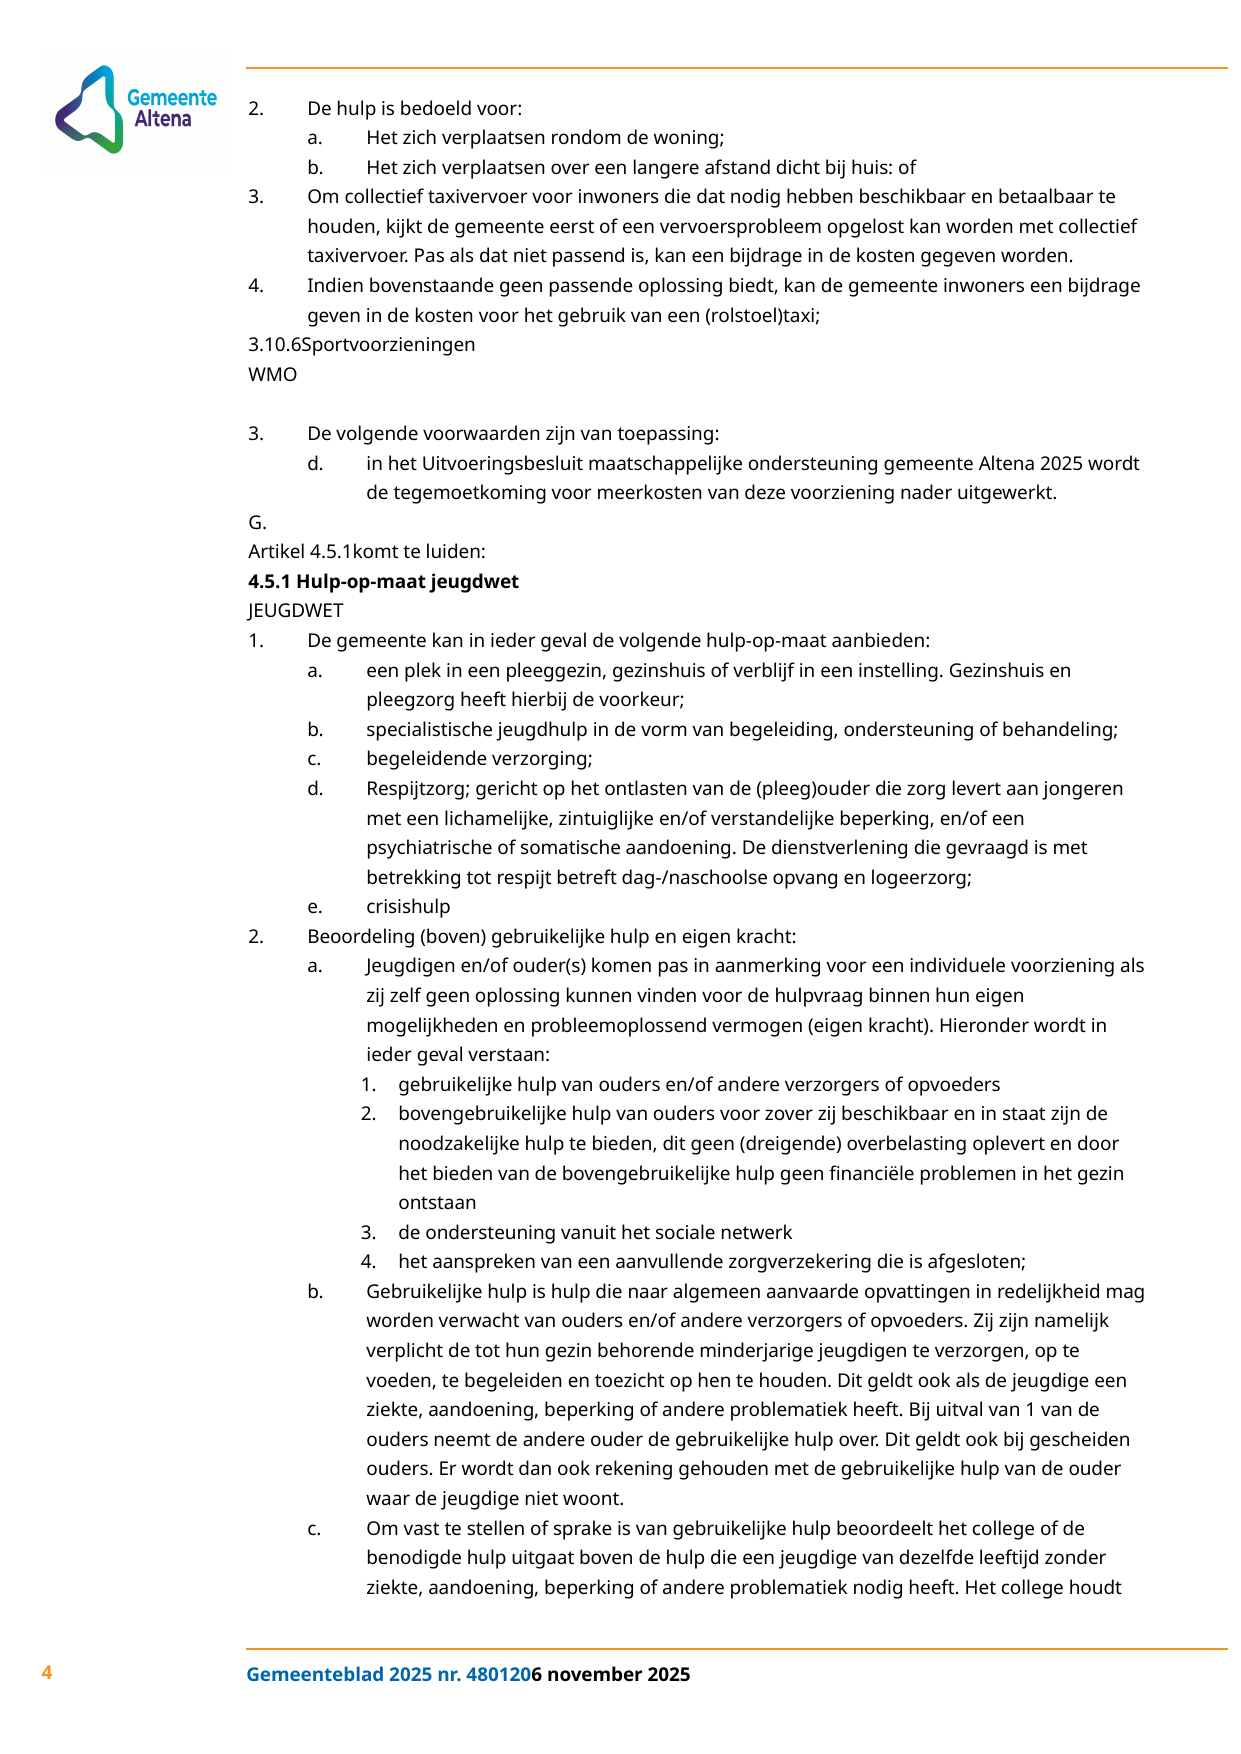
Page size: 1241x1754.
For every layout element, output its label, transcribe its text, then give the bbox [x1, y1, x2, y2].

list Om vast te stellen of sprake is van gebruikelijke hulp beoordeelt het college of de benodigde hulp uitgaat boven de hulp die een jeugdige van dezelfde leeftijd zonder ziekte, aandoening, beperking of andere problematiek nodig heeft. Het college houdt [307, 1515, 1152, 1600]
text 3.10.6Sportvoorzieningen [248, 331, 1152, 357]
list begeleidende verzorging; [307, 746, 1152, 771]
list in het Uitvoeringsbesluit maatschappelijke ondersteuning gemeente Altena 2025 wordt de tegemoetkoming voor meerkosten van deze voorziening nader uitgewerkt. [307, 450, 1152, 505]
text WMO [248, 361, 1152, 387]
list gebruikelijke hulp van ouders en/of andere verzorgers of opvoeders [361, 1071, 1152, 1097]
list een plek in een pleeggezin, gezinshuis of verblijf in een instelling. Gezinshuis en pleegzorg heeft hierbij de voorkeur; [307, 657, 1152, 712]
list Respijtzorg; gericht op het ontlasten van de (pleeg)ouder die zorg levert aan jongeren met een lichamelijke, zintuiglijke en/of verstandelijke beperking, en/of een psychiatrische of somatische aandoening. De dienstverlening die gevraagd is met betrekking tot respijt betreft dag-/naschoolse opvang en logeerzorg; [307, 775, 1152, 890]
list specialistische jeugdhulp in de vorm van begeleiding, ondersteuning of behandeling; [307, 716, 1152, 742]
list De hulp is bedoeld voor: [248, 95, 1152, 121]
list Gebruikelijke hulp is hulp die naar algemeen aanvaarde opvattingen in redelijkheid mag worden verwacht van ouders en/of andere verzorgers of opvoeders. Zij zijn namelijk verplicht de tot hun gezin behorende minderjarige jeugdigen te verzorgen, op te voeden, te begeleiden en toezicht op hen te houden. Dit geldt ook als de jeugdige een ziekte, aandoening, beperking of andere problematiek heeft. Bij uitval van 1 van de ouders neemt de andere ouder de gebruikelijke hulp over. Dit geldt ook bij gescheiden ouders. Er wordt dan ook rekening gehouden met de gebruikelijke hulp van de ouder waar de jeugdige niet woont. [307, 1278, 1152, 1511]
list De gemeente kan in ieder geval de volgende hulp-op-maat aanbieden: [248, 627, 1152, 653]
text JEUGDWET [248, 598, 1152, 623]
list bovengebruikelijke hulp van ouders voor zover zij beschikbaar en in staat zijn de noodzakelijke hulp te bieden, dit geen (dreigende) overbelasting oplevert en door het bieden van de bovengebruikelijke hulp geen financiële problemen in het gezin ontstaan [361, 1101, 1152, 1215]
list Het zich verplaatsen over een langere afstand dicht bij huis: of [307, 154, 1152, 180]
list crisishulp [307, 893, 1152, 919]
picture [41, 47, 231, 172]
list Indien bovenstaande geen passende oplossing biedt, kan de gemeente inwoners een bijdrage geven in de kosten voor het gebruik van een (rolstoel)taxi; [248, 272, 1152, 328]
list Het zich verplaatsen rondom de woning; [307, 124, 1152, 150]
list het aanspreken van een aanvullende zorgverzekering die is afgesloten; [361, 1248, 1152, 1274]
text 4.5.1 Hulp-op-maat jeugdwet [248, 568, 1152, 594]
text G. [248, 509, 1152, 535]
text Artikel 4.5.1komt te luiden: [248, 538, 1152, 564]
list Om collectief taxivervoer voor inwoners die dat nodig hebben beschikbaar en betaalbaar te houden, kijkt de gemeente eerst of een vervoersprobleem opgelost kan worden met collectief taxivervoer. Pas als dat niet passend is, kan een bijdrage in de kosten gegeven worden. [248, 183, 1152, 268]
list De volgende voorwaarden zijn van toepassing: [248, 420, 1152, 446]
list Jeugdigen en/of ouder(s) komen pas in aanmerking voor een individuele voorziening als zij zelf geen oplossing kunnen vinden voor de hulpvraag binnen hun eigen mogelijkheden en probleemoplossend vermogen (eigen kracht). Hieronder wordt in ieder geval verstaan: [307, 953, 1152, 1067]
list de ondersteuning vanuit het sociale netwerk [361, 1219, 1152, 1245]
list Beoordeling (boven) gebruikelijke hulp en eigen kracht: [248, 923, 1152, 949]
